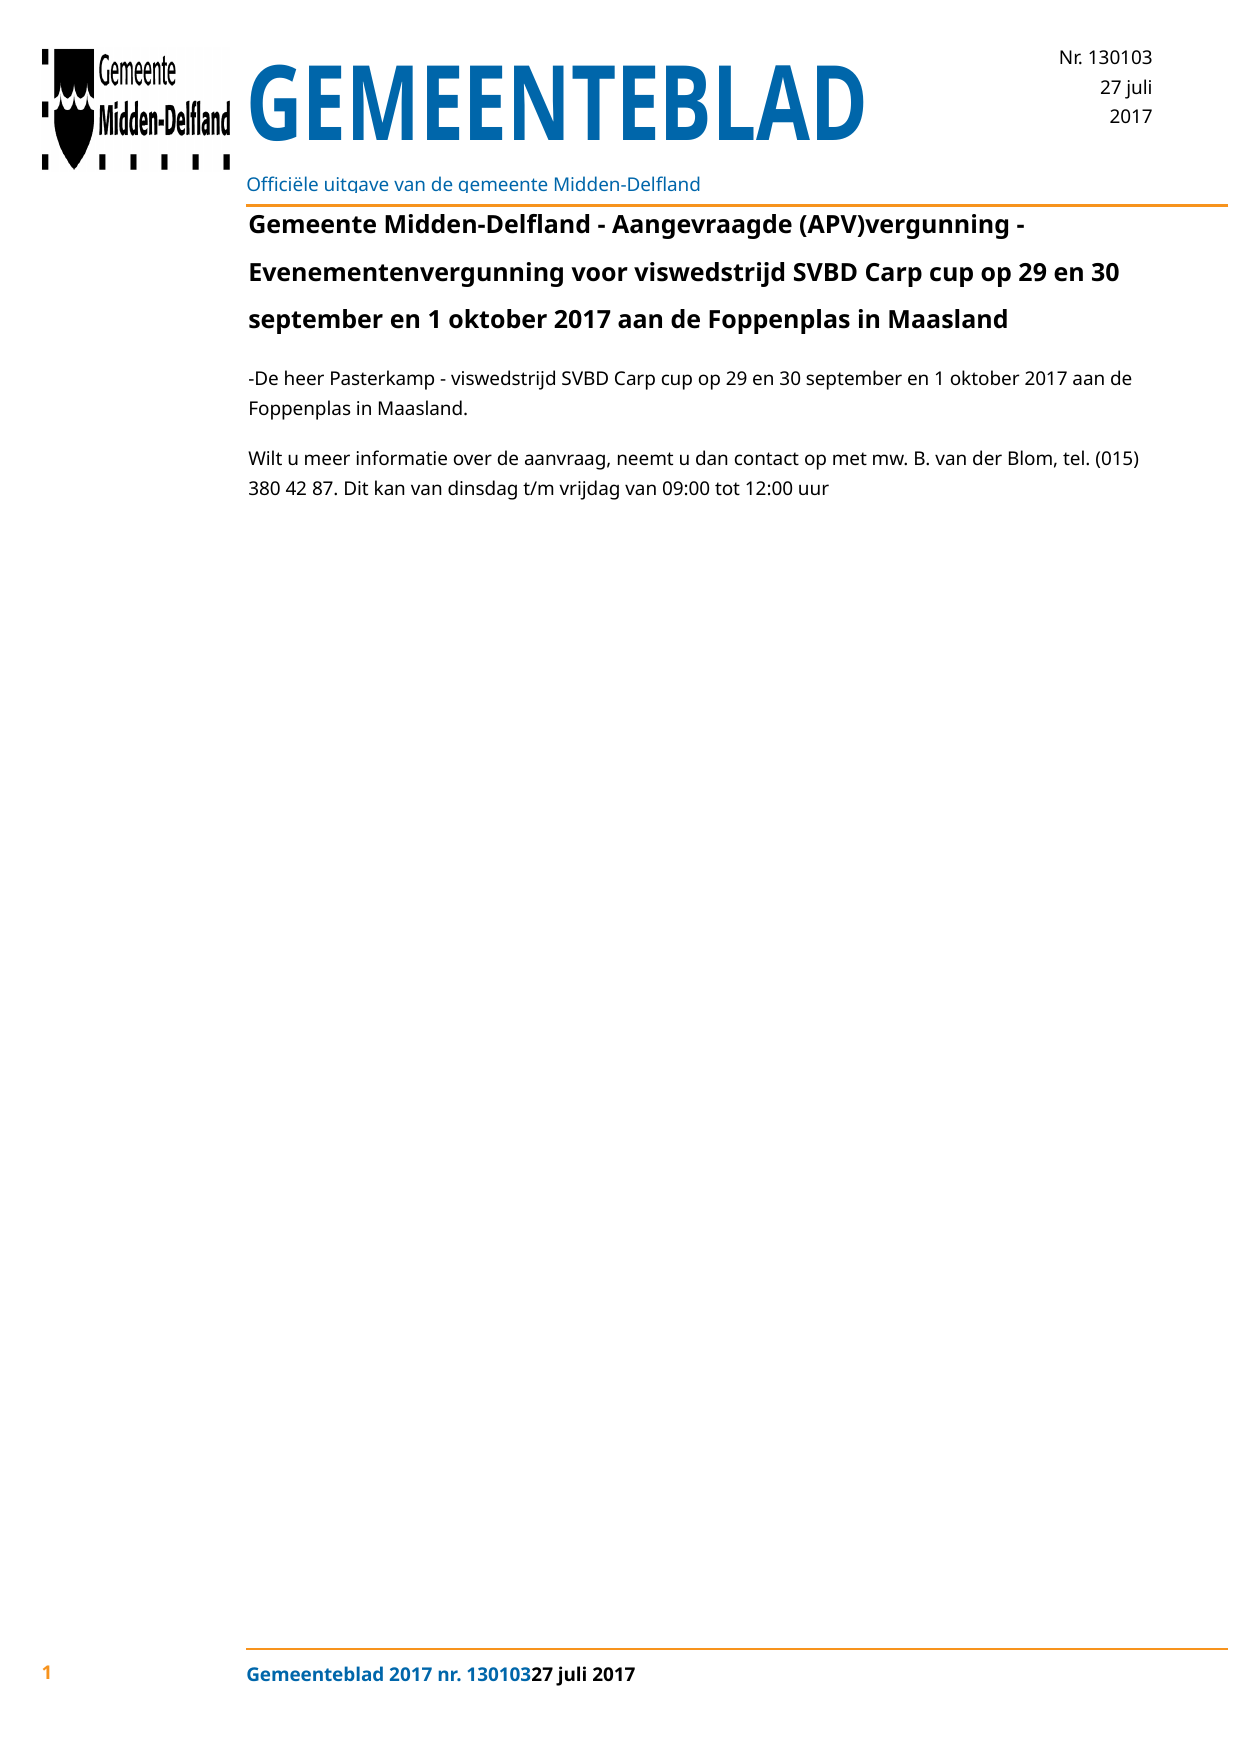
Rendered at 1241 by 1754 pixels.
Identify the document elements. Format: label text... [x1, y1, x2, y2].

text -De heer Pasterkamp - viswedstrijd SVBD Carp cup op 29 en 30 september en 1 oktober 2017 aan de Foppenplas in Maasland. [248, 366, 1152, 421]
text Gemeente Midden-Delfland - Aangevraagde (APV)vergunning - Evenementenvergunning voor viswedstrijd SVBD Carp cup op 29 en 30 september en 1 oktober 2017 aan de Foppenplas in Maasland [248, 207, 1152, 336]
picture [41, 47, 231, 172]
text Wilt u meer informatie over de aanvraag, neemt u dan contact op met mw. B. van der Blom, tel. (015) 380 42 87. Dit kan van dinsdag t/m vrijdag van 09:00 tot 12:00 uur [248, 446, 1152, 501]
